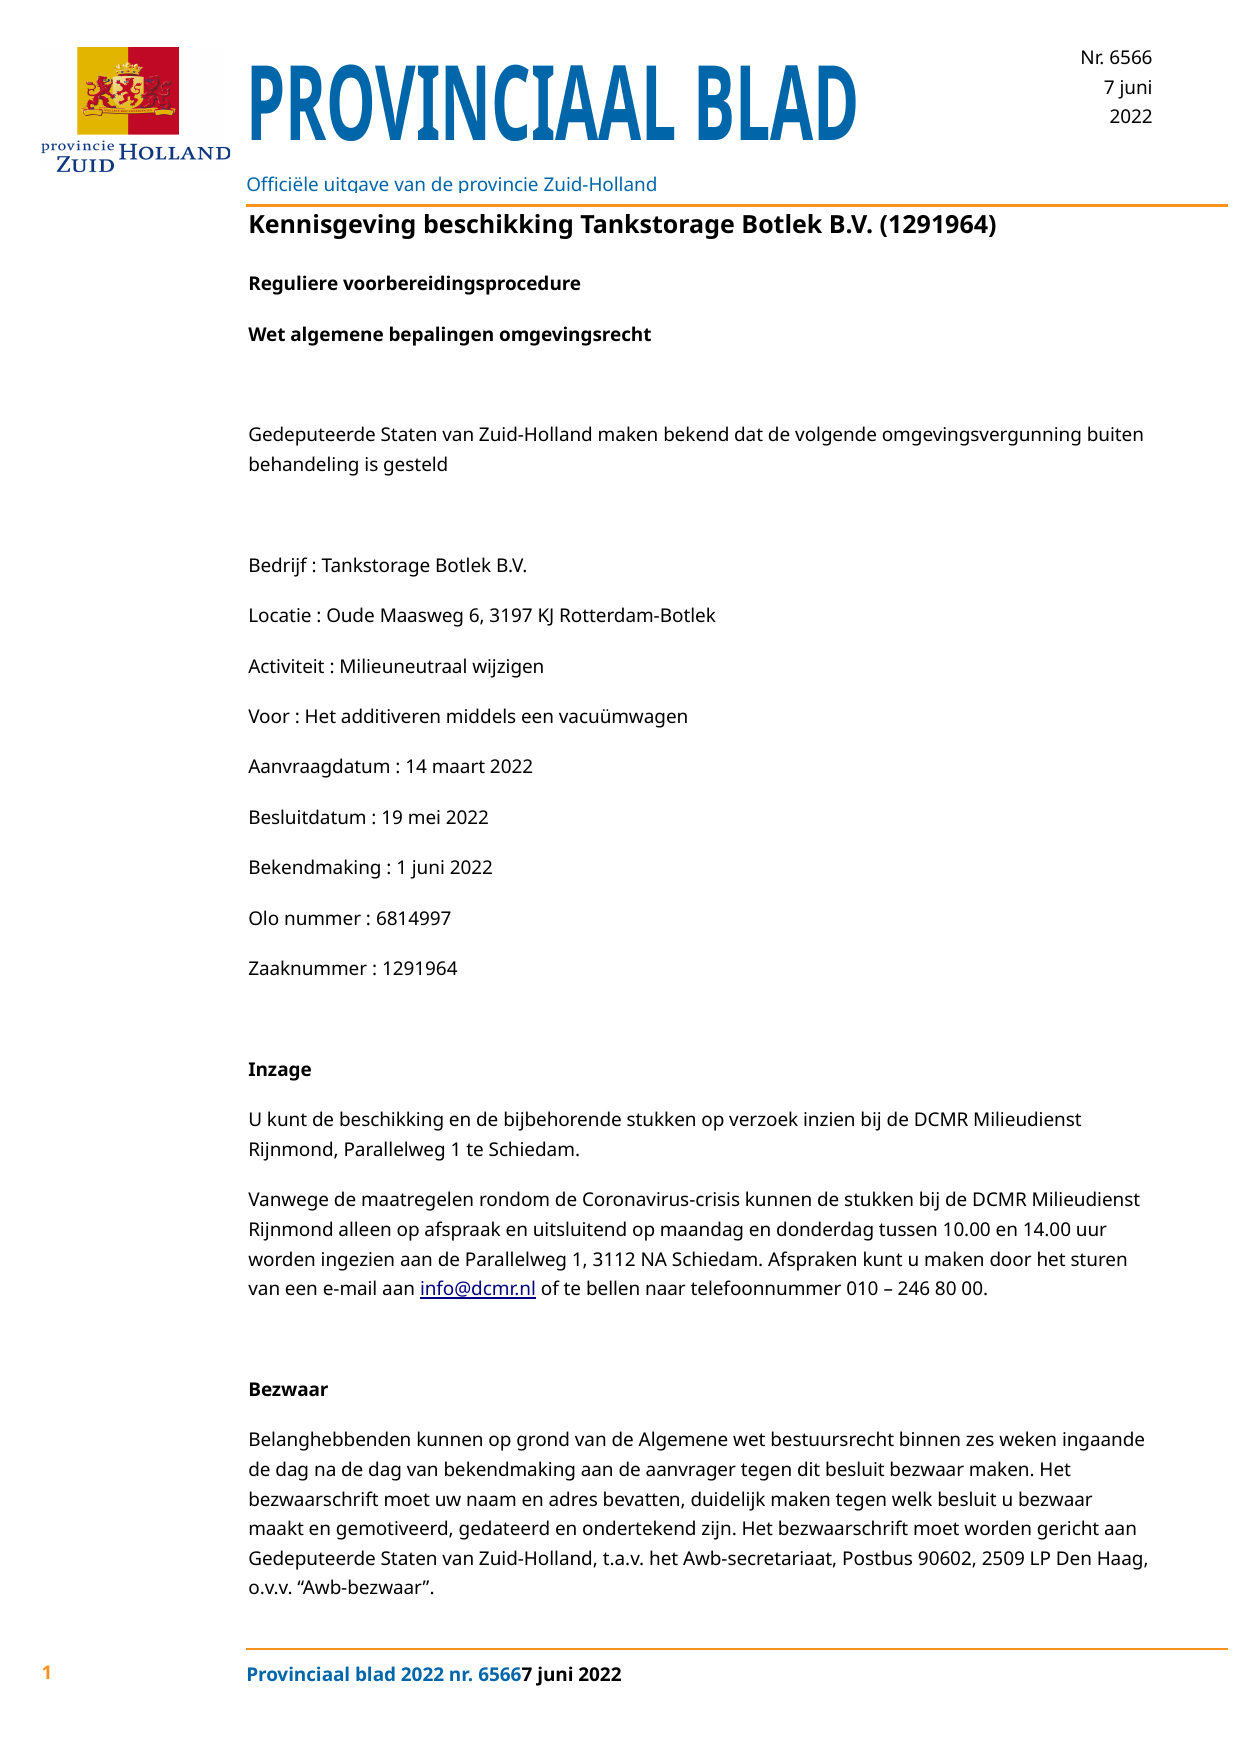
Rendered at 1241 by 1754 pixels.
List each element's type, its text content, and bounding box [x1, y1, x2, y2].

text Vanwege de maatregelen rondom de Coronavirus-crisis kunnen de stukken bij de DCMR Milieudienst Rijnmond alleen op afspraak en uitsluitend op maandag en donderdag tussen 10.00 en 14.00 uur worden ingezien aan de Parallelweg 1, 3112 NA Schiedam. Afspraken kunt u maken door het sturen van een e-mail aan info@dcmr.nl of te bellen naar telefoonnummer 010 – 246 80 00. [248, 1187, 1152, 1301]
text Bedrijf : Tankstorage Botlek B.V. [248, 552, 1152, 578]
text Voor : Het additiveren middels een vacuümwagen [248, 703, 1152, 729]
text Aanvraagdatum : 14 maart 2022 [248, 754, 1152, 779]
text Wet algemene bepalingen omgevingsrecht [248, 321, 1152, 346]
text Zaaknummer : 1291964 [248, 955, 1152, 981]
text Reguliere voorbereidingsprocedure [248, 270, 1152, 296]
text Besluitdatum : 19 mei 2022 [248, 804, 1152, 830]
text Inzage [248, 1056, 1152, 1082]
text Gedeputeerde Staten van Zuid-Holland maken bekend dat de volgende omgevingsvergunning buiten behandeling is gesteld [248, 422, 1152, 477]
text Bezwaar [248, 1376, 1152, 1402]
text Bekendmaking : 1 juni 2022 [248, 854, 1152, 880]
text Olo nummer : 6814997 [248, 905, 1152, 931]
picture [41, 47, 231, 172]
text U kunt de beschikking en de bijbehorende stukken op verzoek inzien bij de DCMR Milieudienst Rijnmond, Parallelweg 1 te Schiedam. [248, 1107, 1152, 1162]
text Belanghebbenden kunnen op grond van de Algemene wet bestuursrecht binnen zes weken ingaande de dag na de dag van bekendmaking aan de aanvrager tegen dit besluit bezwaar maken. Het bezwaarschrift moet uw naam en adres bevatten, duidelijk maken tegen welk besluit u bezwaar maakt en gemotiveerd, gedateerd en ondertekend zijn. Het bezwaarschrift moet worden gericht aan Gedeputeerde Staten van Zuid-Holland, t.a.v. het Awb-secretariaat, Postbus 90602, 2509 LP Den Haag, o.v.v. “Awb-bezwaar”. [248, 1427, 1152, 1600]
text Kennisgeving beschikking Tankstorage Botlek B.V. (1291964) [248, 207, 1152, 241]
text Locatie : Oude Maasweg 6, 3197 KJ Rotterdam-Botlek [248, 602, 1152, 628]
text Activiteit : Milieuneutraal wijzigen [248, 653, 1152, 678]
